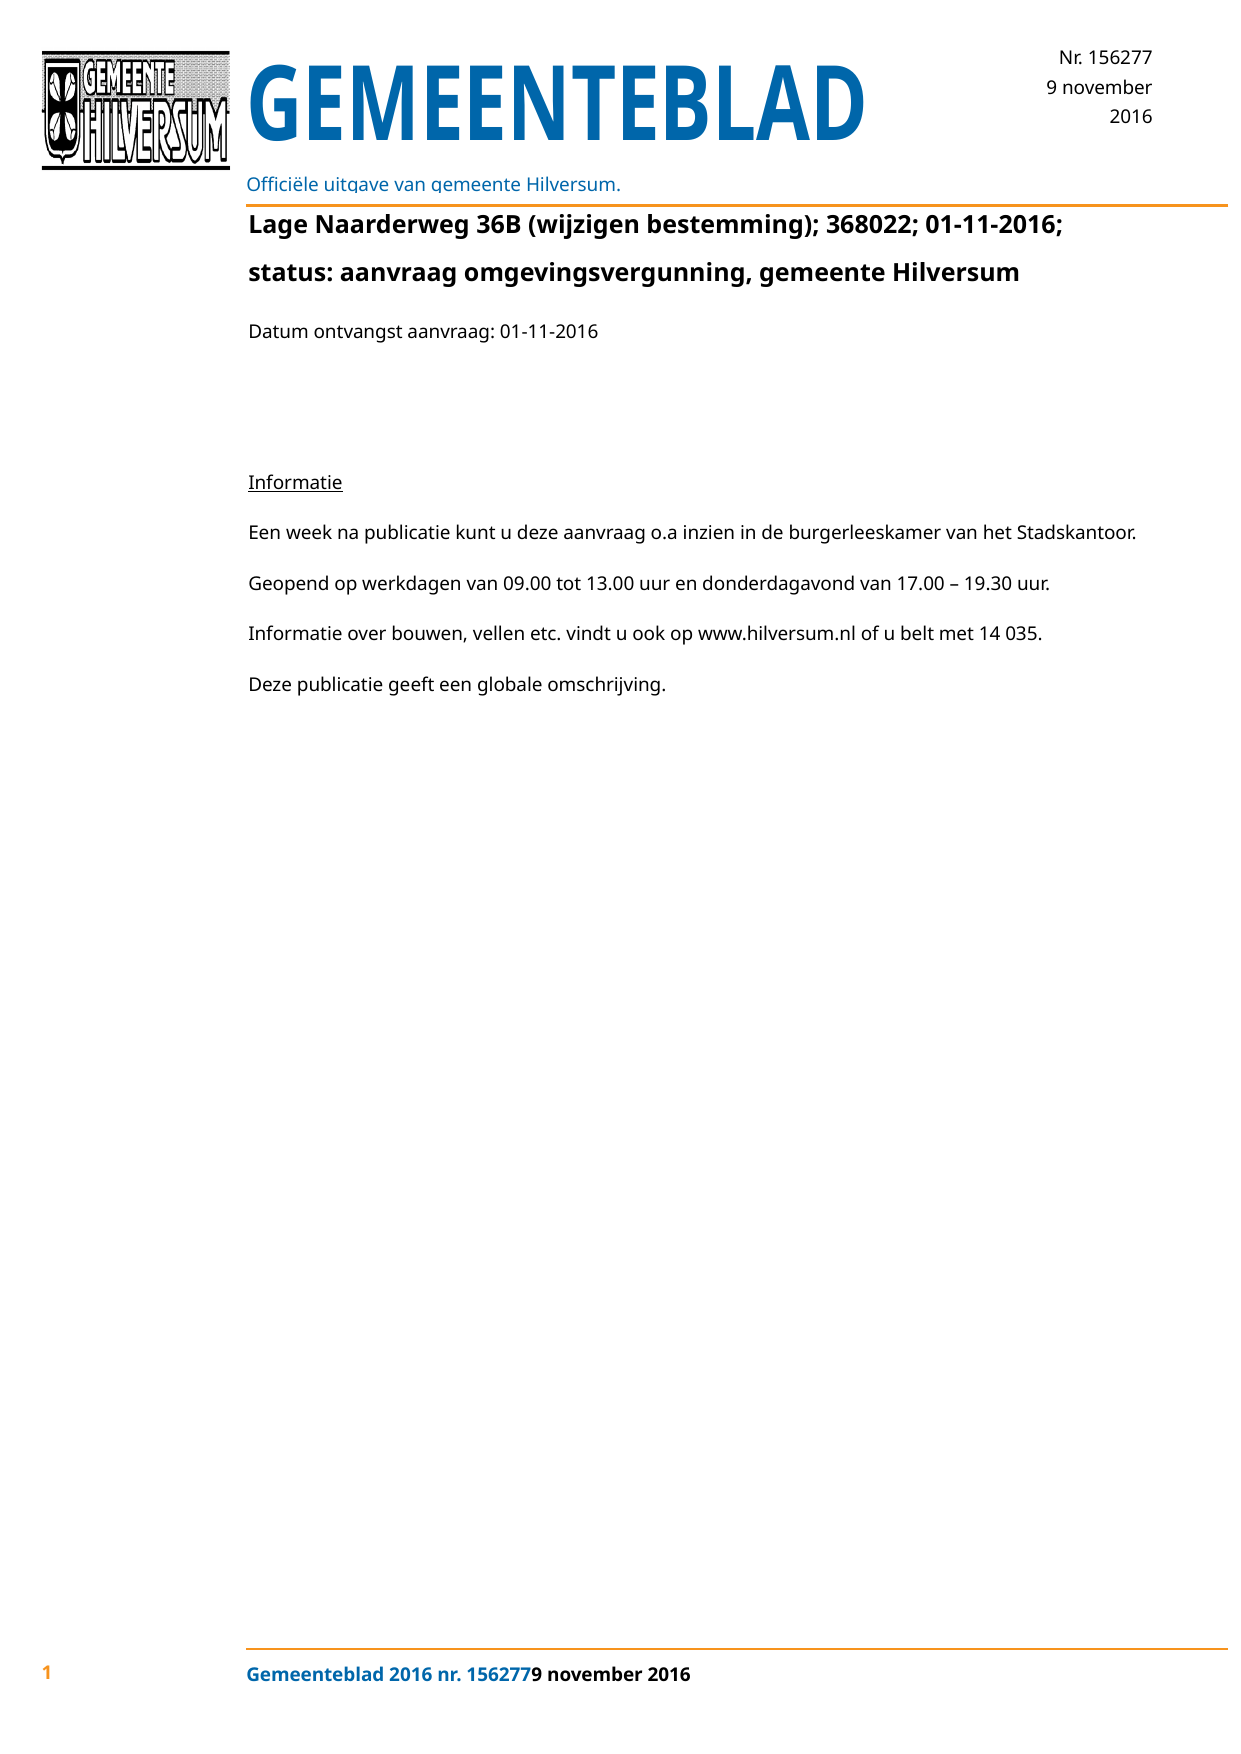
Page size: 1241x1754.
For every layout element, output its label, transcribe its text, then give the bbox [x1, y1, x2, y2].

text Lage Naarderweg 36B (wijzigen bestemming); 368022; 01-11-2016; status: aanvraag omgevingsvergunning, gemeente Hilversum [248, 207, 1152, 288]
text Informatie [248, 469, 1152, 495]
text Datum ontvangst aanvraag: 01-11-2016 [248, 318, 1152, 344]
text Deze publicatie geeft een globale omschrijving. [248, 671, 1152, 697]
text Informatie over bouwen, vellen etc. vindt u ook op www.hilversum.nl of u belt met 14 035. [248, 620, 1152, 646]
text Een week na publicatie kunt u deze aanvraag o.a inzien in de burgerleeskamer van het Stadskantoor. [248, 519, 1152, 545]
picture [41, 47, 231, 172]
text Geopend op werkdagen van 09.00 tot 13.00 uur en donderdagavond van 17.00 – 19.30 uur. [248, 570, 1152, 596]
